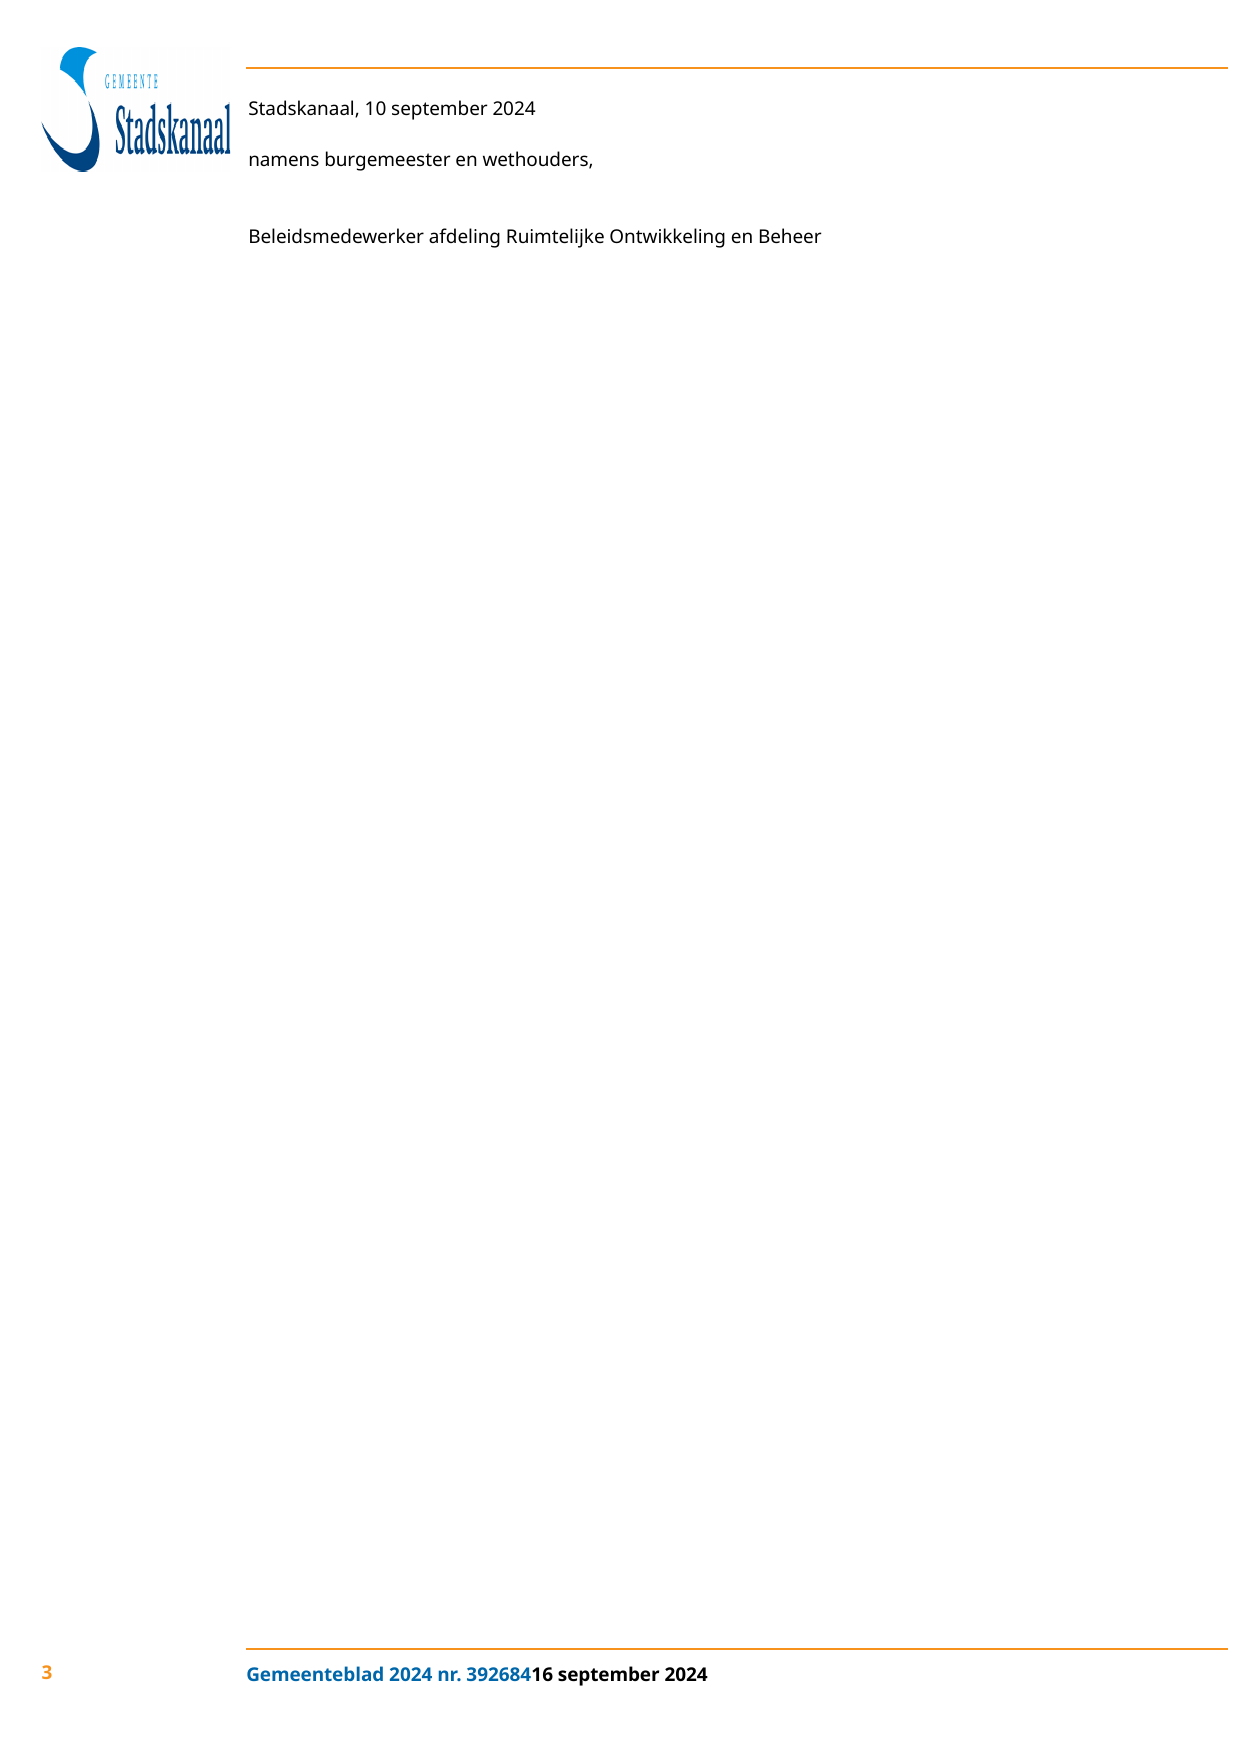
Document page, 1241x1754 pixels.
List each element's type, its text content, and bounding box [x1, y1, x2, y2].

text Beleidsmedewerker afdeling Ruimtelijke Ontwikkeling en Beheer [248, 223, 1152, 249]
picture [41, 47, 231, 172]
text Stadskanaal, 10 september 2024 [248, 95, 1152, 121]
text namens burgemeester en wethouders, [248, 146, 1152, 172]
